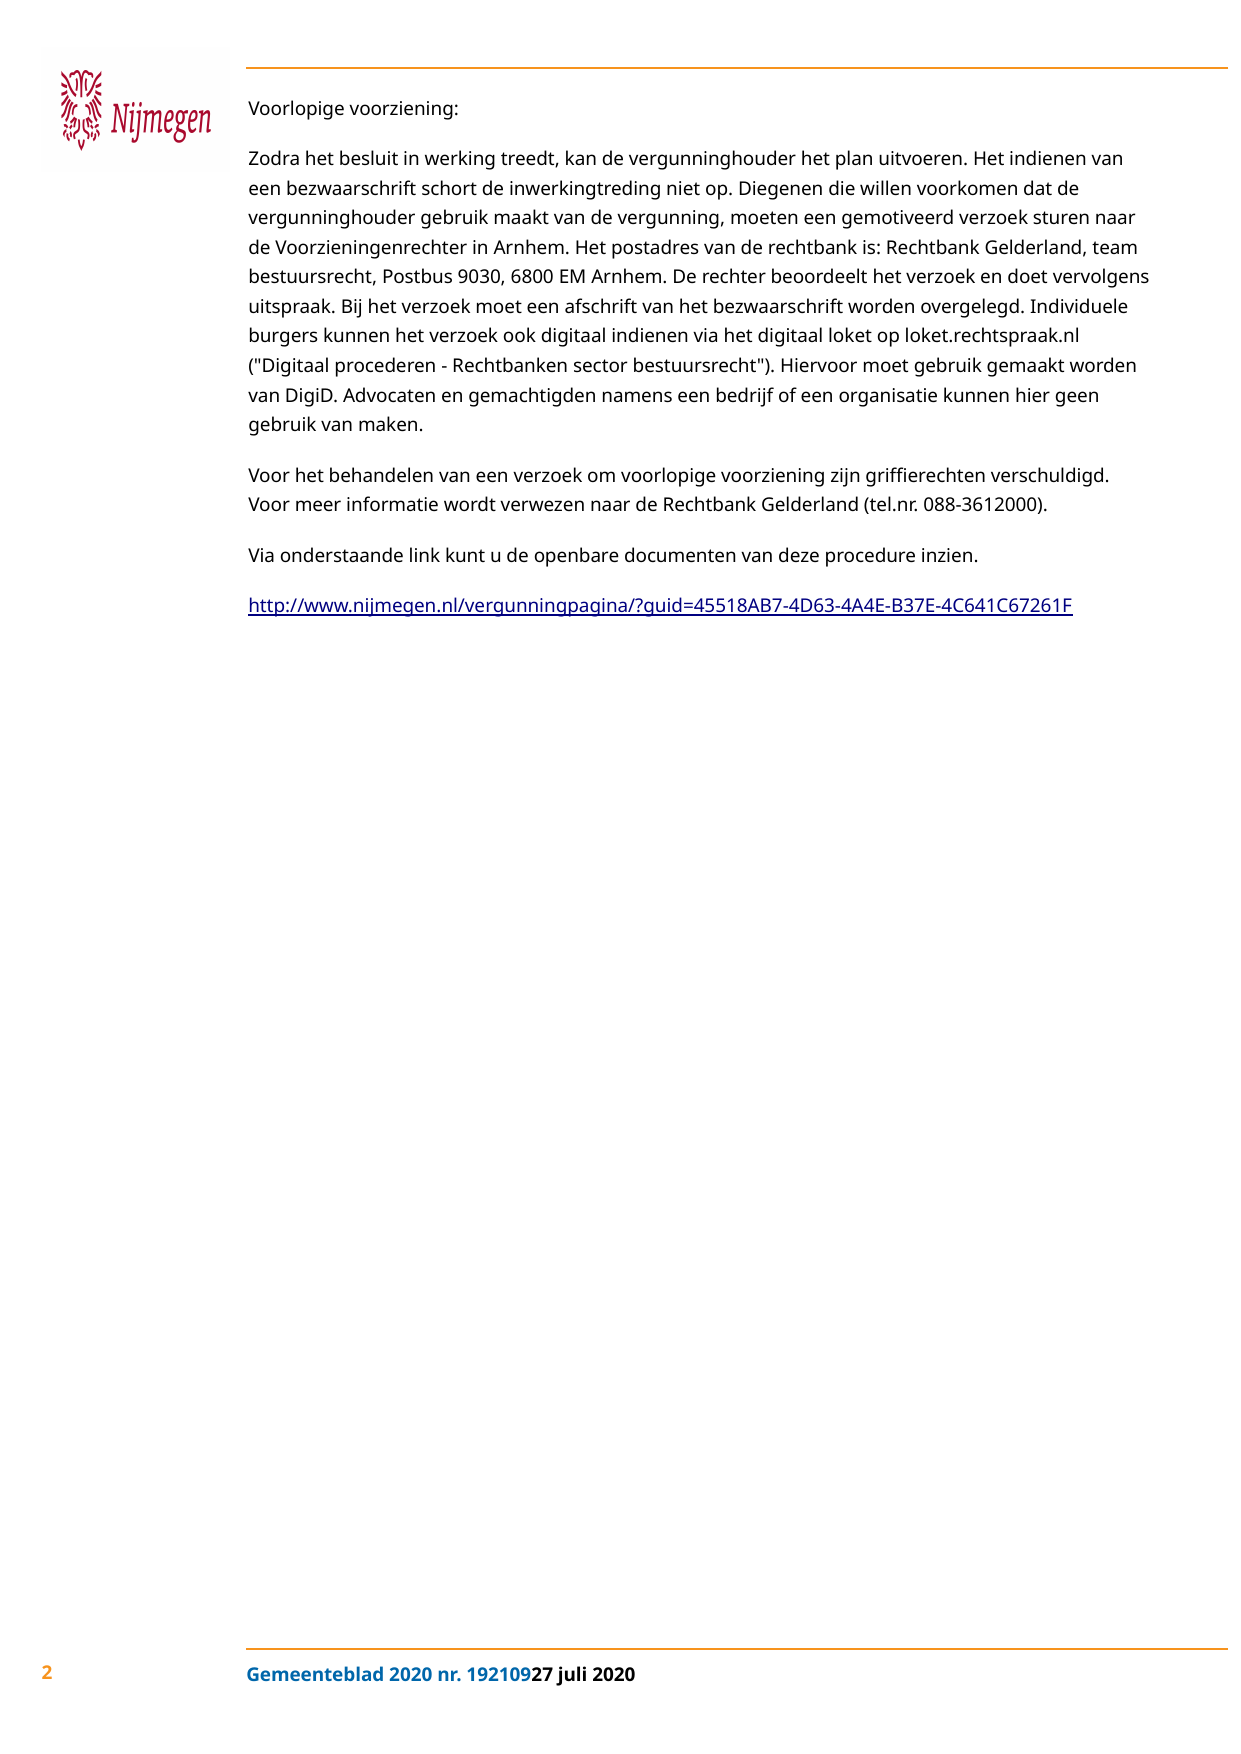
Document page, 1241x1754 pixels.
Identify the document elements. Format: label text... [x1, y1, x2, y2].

text Voor het behandelen van een verzoek om voorlopige voorziening zijn griffierechten verschuldigd. Voor meer informatie wordt verwezen naar de Rechtbank Gelderland (tel.nr. 088-3612000). [248, 462, 1152, 517]
text Via onderstaande link kunt u de openbare documenten van deze procedure inzien. [248, 542, 1152, 568]
text http://www.nijmegen.nl/vergunningpagina/?guid=45518AB7-4D63-4A4E-B37E-4C641C67261F [248, 592, 1152, 618]
text Voorlopige voorziening: [248, 95, 1152, 121]
text Zodra het besluit in werking treedt, kan de vergunninghouder het plan uitvoeren. Het indienen van een bezwaarschrift schort de inwerkingtreding niet op. Diegenen die willen voorkomen dat de vergunninghouder gebruik maakt van de vergunning, moeten een gemotiveerd verzoek sturen naar de Voorzieningenrechter in Arnhem. Het postadres van de rechtbank is: Rechtbank Gelderland, team bestuursrecht, Postbus 9030, 6800 EM Arnhem. De rechter beoordeelt het verzoek en doet vervolgens uitspraak. Bij het verzoek moet een afschrift van het bezwaarschrift worden overgelegd. Individuele burgers kunnen het verzoek ook digitaal indienen via het digitaal loket op loket.rechtspraak.nl ("Digitaal procederen - Rechtbanken sector bestuursrecht"). Hiervoor moet gebruik gemaakt worden van DigiD. Advocaten en gemachtigden namens een bedrijf of een organisatie kunnen hier geen gebruik van maken. [248, 145, 1152, 437]
picture [41, 47, 231, 172]
